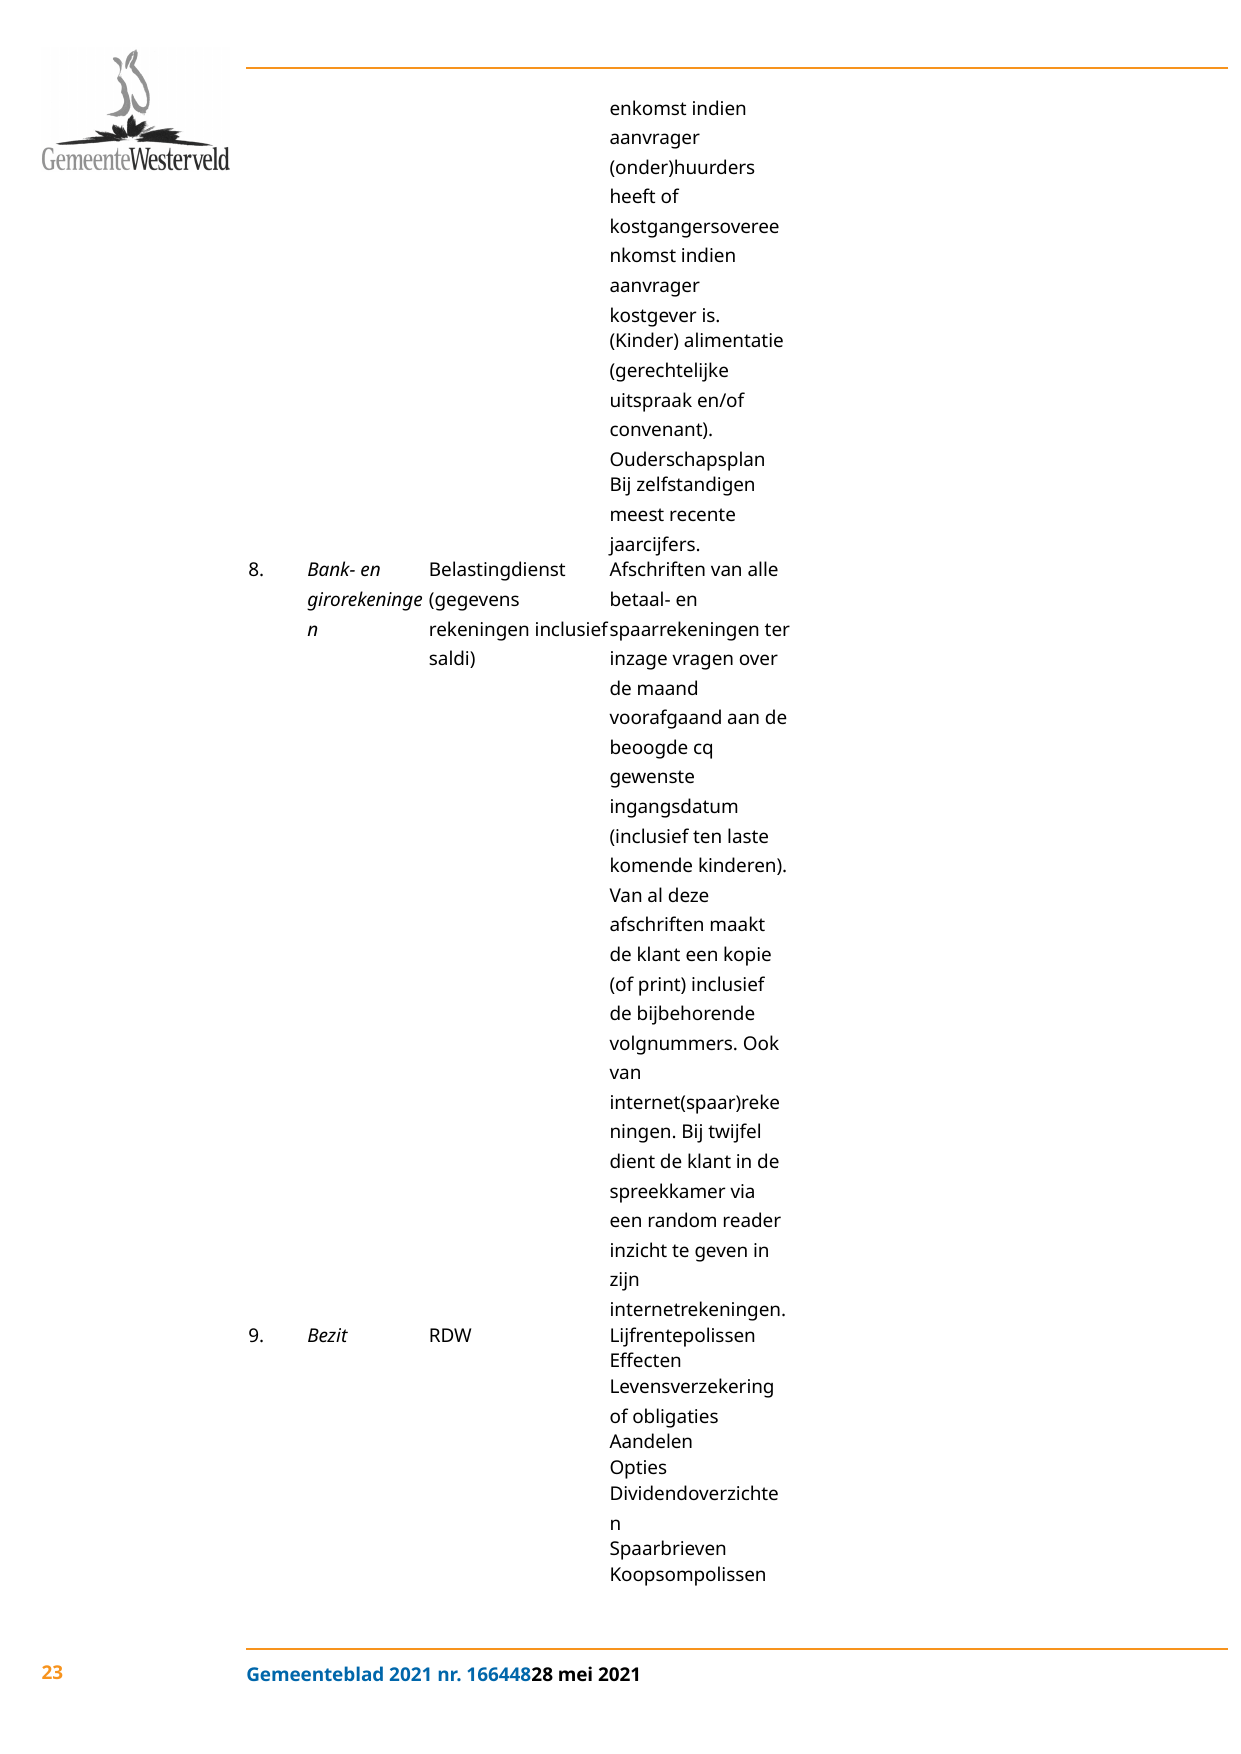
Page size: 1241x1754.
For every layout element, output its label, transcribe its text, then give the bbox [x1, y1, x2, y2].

table_cell Bank- en girorekeningen [248, 557, 429, 1322]
table_cell Lijfrentepolissen [609, 1322, 790, 1348]
table_cell [790, 328, 1152, 557]
table_cell [790, 1429, 1152, 1454]
table_cell [790, 1348, 1152, 1373]
picture [41, 47, 231, 172]
table_cell [790, 1322, 1152, 1348]
table_cell Aandelen [609, 1429, 790, 1454]
table_cell [790, 557, 1152, 1322]
table_cell Opties [609, 1454, 790, 1480]
table_cell RDW [429, 1322, 609, 1587]
table_cell (Kinder) alimentatie (gerechtelijke uitspraak en/of convenant). Ouderschapsplan [609, 328, 790, 472]
table_cell [790, 1561, 1152, 1587]
table_cell enkomst indien aanvrager (onder)huurders heeft of kostgangersovereenkomst indien aanvrager kostgever is. [609, 95, 790, 328]
table_cell Spaarbrieven [609, 1535, 790, 1561]
table_cell [790, 1373, 1152, 1429]
table_cell [429, 95, 609, 557]
table_cell [248, 95, 429, 557]
table_cell Bezit [248, 1322, 429, 1587]
table_cell [790, 1480, 1152, 1535]
table_cell [790, 1454, 1152, 1480]
table_cell Effecten [609, 1348, 790, 1373]
table_cell Bij zelfstandigen meest recente jaarcijfers. [609, 472, 790, 557]
table_cell Belastingdienst (gegevens rekeningen inclusief saldi) [429, 557, 609, 1322]
table_cell Koopsompolissen [609, 1561, 790, 1587]
table_cell Levensverzekering of obligaties [609, 1373, 790, 1429]
table_cell [790, 95, 1152, 328]
table_cell Dividendoverzichten [609, 1480, 790, 1535]
table_cell Afschriften van alle betaal- en spaarrekeningen ter inzage vragen over de maand voorafgaand aan de beoogde cq gewenste ingangsdatum (inclusief ten laste komende kinderen). Van al deze afschriften maakt de klant een kopie (of print) inclusief de bijbehorende volgnummers. Ook van internet(spaar)rekeningen. Bij twijfel dient de klant in de spreekkamer via een random reader inzicht te geven in zijn internetrekeningen. [609, 557, 790, 1322]
table_cell [790, 1535, 1152, 1561]
